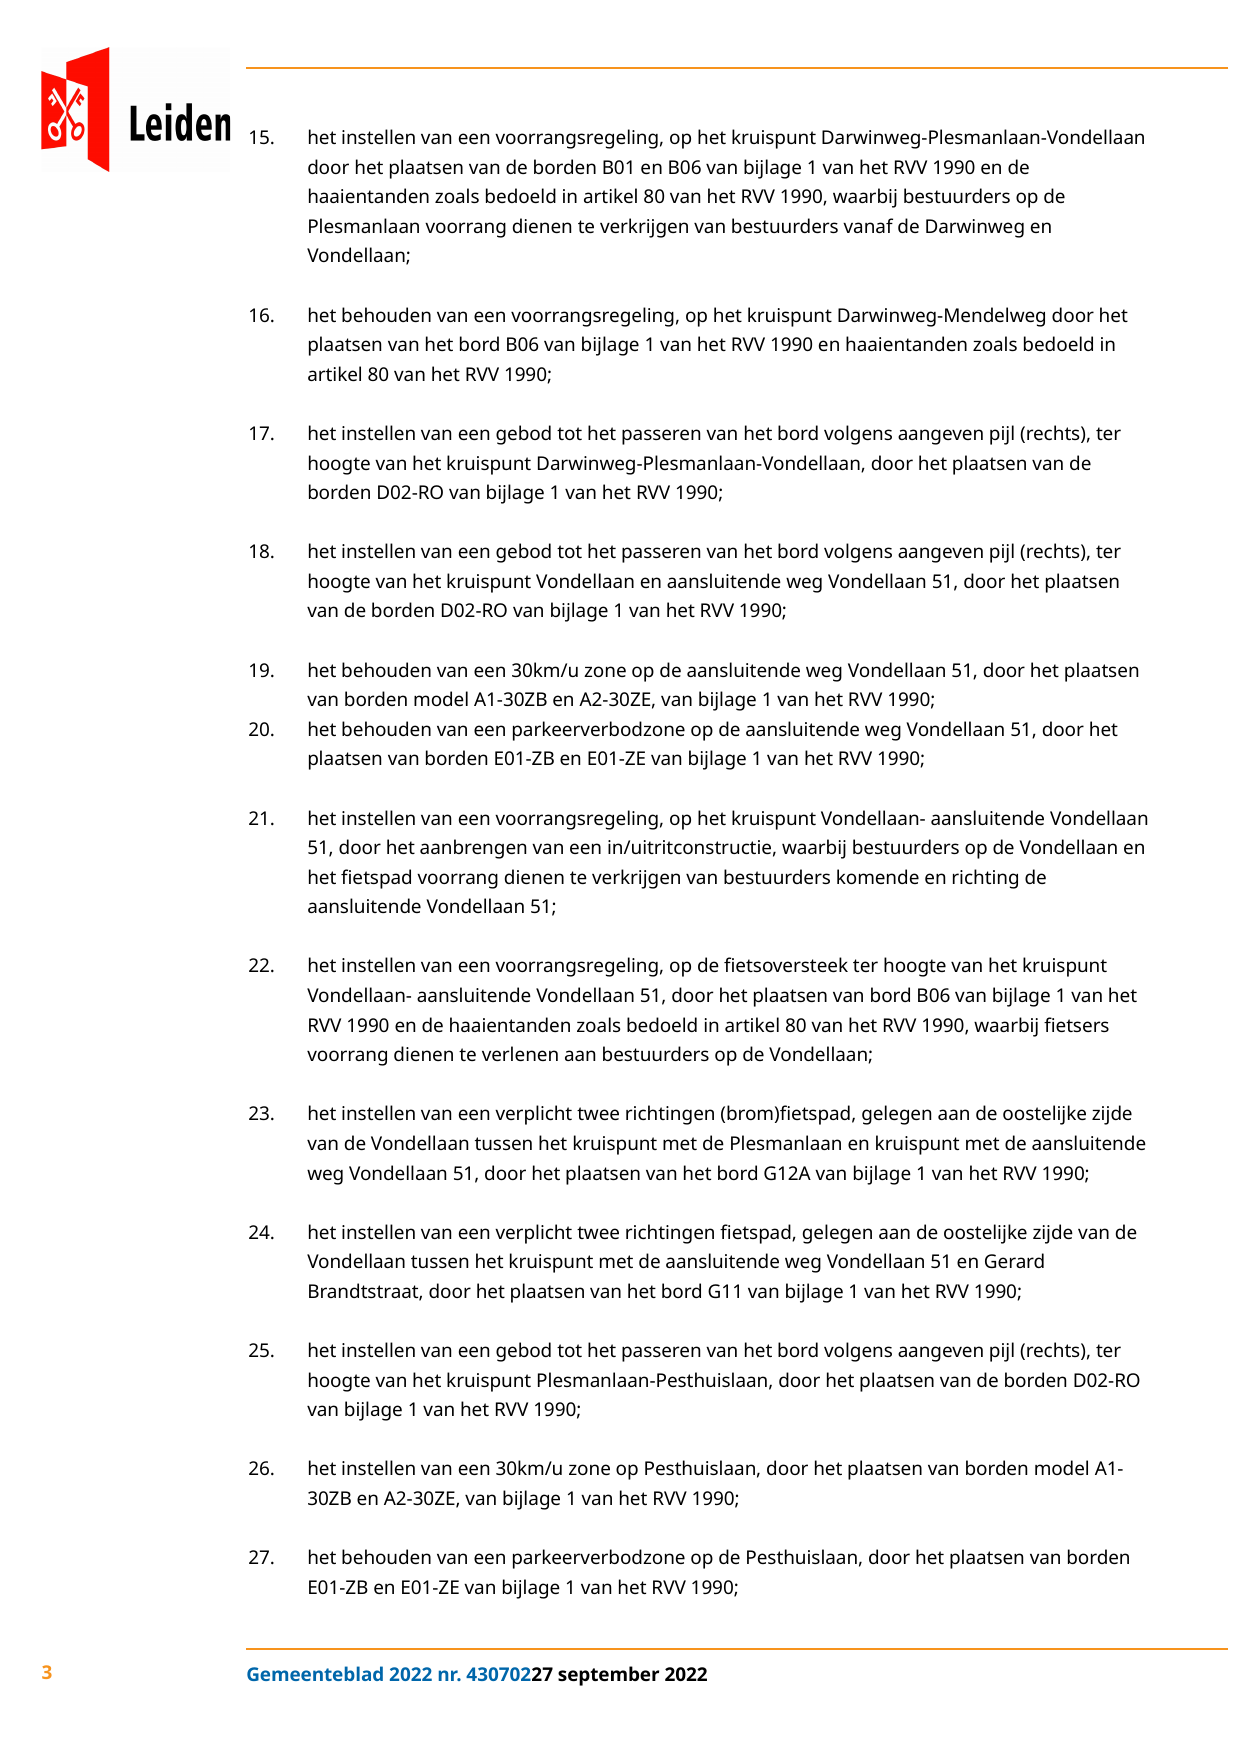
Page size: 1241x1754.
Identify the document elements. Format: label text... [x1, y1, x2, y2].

list het instellen van een verplicht twee richtingen (brom)fietspad, gelegen aan de oostelijke zijde van de Vondellaan tussen het kruispunt met de Plesmanlaan en kruispunt met de aansluitende weg Vondellaan 51, door het plaatsen van het bord G12A van bijlage 1 van het RVV 1990; [248, 1101, 1152, 1186]
list het behouden van een voorrangsregeling, op het kruispunt Darwinweg-Mendelweg door het plaatsen van het bord B06 van bijlage 1 van het RVV 1990 en haaientanden zoals bedoeld in artikel 80 van het RVV 1990; [248, 302, 1152, 387]
list het instellen van een voorrangsregeling, op het kruispunt Vondellaan- aansluitende Vondellaan 51, door het aanbrengen van een in/uitritconstructie, waarbij bestuurders op de Vondellaan en het fietspad voorrang dienen te verkrijgen van bestuurders komende en richting de aansluitende Vondellaan 51; [248, 805, 1152, 919]
list het behouden van een 30km/u zone op de aansluitende weg Vondellaan 51, door het plaatsen van borden model A1-30ZB en A2-30ZE, van bijlage 1 van het RVV 1990; [248, 657, 1152, 712]
list het instellen van een gebod tot het passeren van het bord volgens aangeven pijl (rechts), ter hoogte van het kruispunt Plesmanlaan-Pesthuislaan, door het plaatsen van de borden D02-RO van bijlage 1 van het RVV 1990; [248, 1337, 1152, 1422]
picture [41, 47, 231, 172]
list het behouden van een parkeerverbodzone op de Pesthuislaan, door het plaatsen van borden E01-ZB en E01-ZE van bijlage 1 van het RVV 1990; [248, 1544, 1152, 1600]
list het instellen van een 30km/u zone op Pesthuislaan, door het plaatsen van borden model A1-30ZB en A2-30ZE, van bijlage 1 van het RVV 1990; [248, 1456, 1152, 1511]
list het instellen van een gebod tot het passeren van het bord volgens aangeven pijl (rechts), ter hoogte van het kruispunt Vondellaan en aansluitende weg Vondellaan 51, door het plaatsen van de borden D02-RO van bijlage 1 van het RVV 1990; [248, 538, 1152, 623]
list het instellen van een verplicht twee richtingen fietspad, gelegen aan de oostelijke zijde van de Vondellaan tussen het kruispunt met de aansluitende weg Vondellaan 51 en Gerard Brandtstraat, door het plaatsen van het bord G11 van bijlage 1 van het RVV 1990; [248, 1219, 1152, 1304]
list het behouden van een parkeerverbodzone op de aansluitende weg Vondellaan 51, door het plaatsen van borden E01-ZB en E01-ZE van bijlage 1 van het RVV 1990; [248, 716, 1152, 771]
list het instellen van een voorrangsregeling, op het kruispunt Darwinweg-Plesmanlaan-Vondellaan door het plaatsen van de borden B01 en B06 van bijlage 1 van het RVV 1990 en de haaientanden zoals bedoeld in artikel 80 van het RVV 1990, waarbij bestuurders op de Plesmanlaan voorrang dienen te verkrijgen van bestuurders vanaf de Darwinweg en Vondellaan; [248, 124, 1152, 268]
list het instellen van een voorrangsregeling, op de fietsoversteek ter hoogte van het kruispunt Vondellaan- aansluitende Vondellaan 51, door het plaatsen van bord B06 van bijlage 1 van het RVV 1990 en de haaientanden zoals bedoeld in artikel 80 van het RVV 1990, waarbij fietsers voorrang dienen te verlenen aan bestuurders op de Vondellaan; [248, 953, 1152, 1067]
list het instellen van een gebod tot het passeren van het bord volgens aangeven pijl (rechts), ter hoogte van het kruispunt Darwinweg-Plesmanlaan-Vondellaan, door het plaatsen van de borden D02-RO van bijlage 1 van het RVV 1990; [248, 420, 1152, 505]
